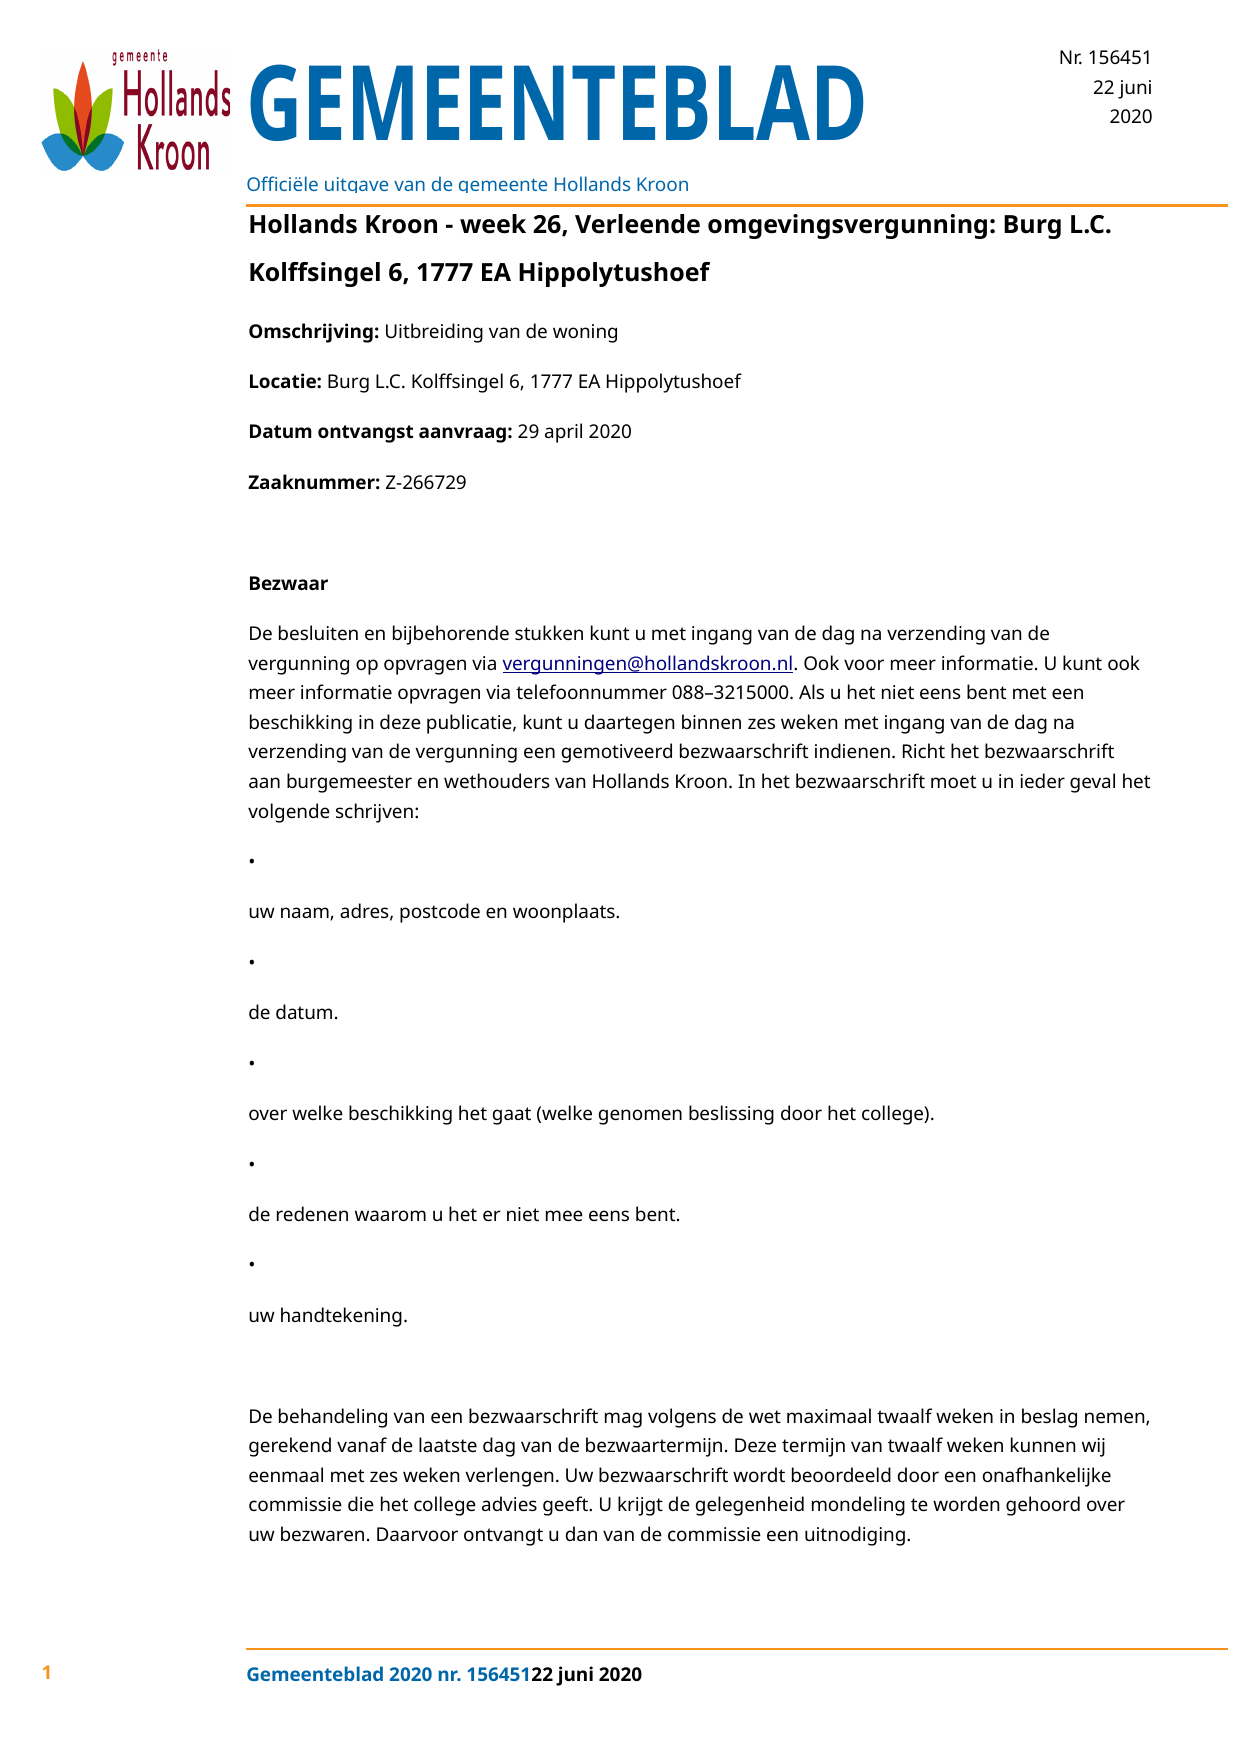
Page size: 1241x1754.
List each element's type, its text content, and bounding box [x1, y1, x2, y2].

text De behandeling van een bezwaarschrift mag volgens de wet maximaal twaalf weken in beslag nemen, gerekend vanaf de laatste dag van de bezwaartermijn. Deze termijn van twaalf weken kunnen wij eenmaal met zes weken verlengen. Uw bezwaarschrift wordt beoordeeld door een onafhankelijke commissie die het college advies geeft. U krijgt de gelegenheid mondeling te worden gehoord over uw bezwaren. Daarvoor ontvangt u dan van de commissie een uitnodiging. [248, 1403, 1152, 1547]
text Bezwaar [248, 570, 1152, 596]
text • [248, 1252, 1152, 1277]
picture [41, 47, 231, 172]
text uw naam, adres, postcode en woonplaats. [248, 899, 1152, 924]
text over welke beschikking het gaat (welke genomen beslissing door het college). [248, 1100, 1152, 1126]
text Datum ontvangst aanvraag: 29 april 2020 [248, 419, 1152, 444]
text • [248, 848, 1152, 874]
text De besluiten en bijbehorende stukken kunt u met ingang van de dag na verzending van de vergunning op opvragen via vergunningen@hollandskroon.nl. Ook voor meer informatie. U kunt ook meer informatie opvragen via telefoonnummer 088–3215000. Als u het niet eens bent met een beschikking in deze publicatie, kunt u daartegen binnen zes weken met ingang van de dag na verzending van de vergunning een gemotiveerd bezwaarschrift indienen. Richt het bezwaarschrift aan burgemeester en wethouders van Hollands Kroon. In het bezwaarschrift moet u in ieder geval het volgende schrijven: [248, 620, 1152, 824]
text • [248, 949, 1152, 975]
text Hollands Kroon - week 26, Verleende omgevingsvergunning: Burg L.C. Kolffsingel 6, 1777 EA Hippolytushoef [248, 207, 1152, 288]
text • [248, 1151, 1152, 1177]
text Omschrijving: Uitbreiding van de woning [248, 318, 1152, 344]
text • [248, 1050, 1152, 1076]
text uw handtekening. [248, 1302, 1152, 1328]
text Zaaknummer: Z-266729 [248, 469, 1152, 495]
text Locatie: Burg L.C. Kolffsingel 6, 1777 EA Hippolytushoef [248, 368, 1152, 394]
text de datum. [248, 999, 1152, 1025]
text de redenen waarom u het er niet mee eens bent. [248, 1201, 1152, 1227]
